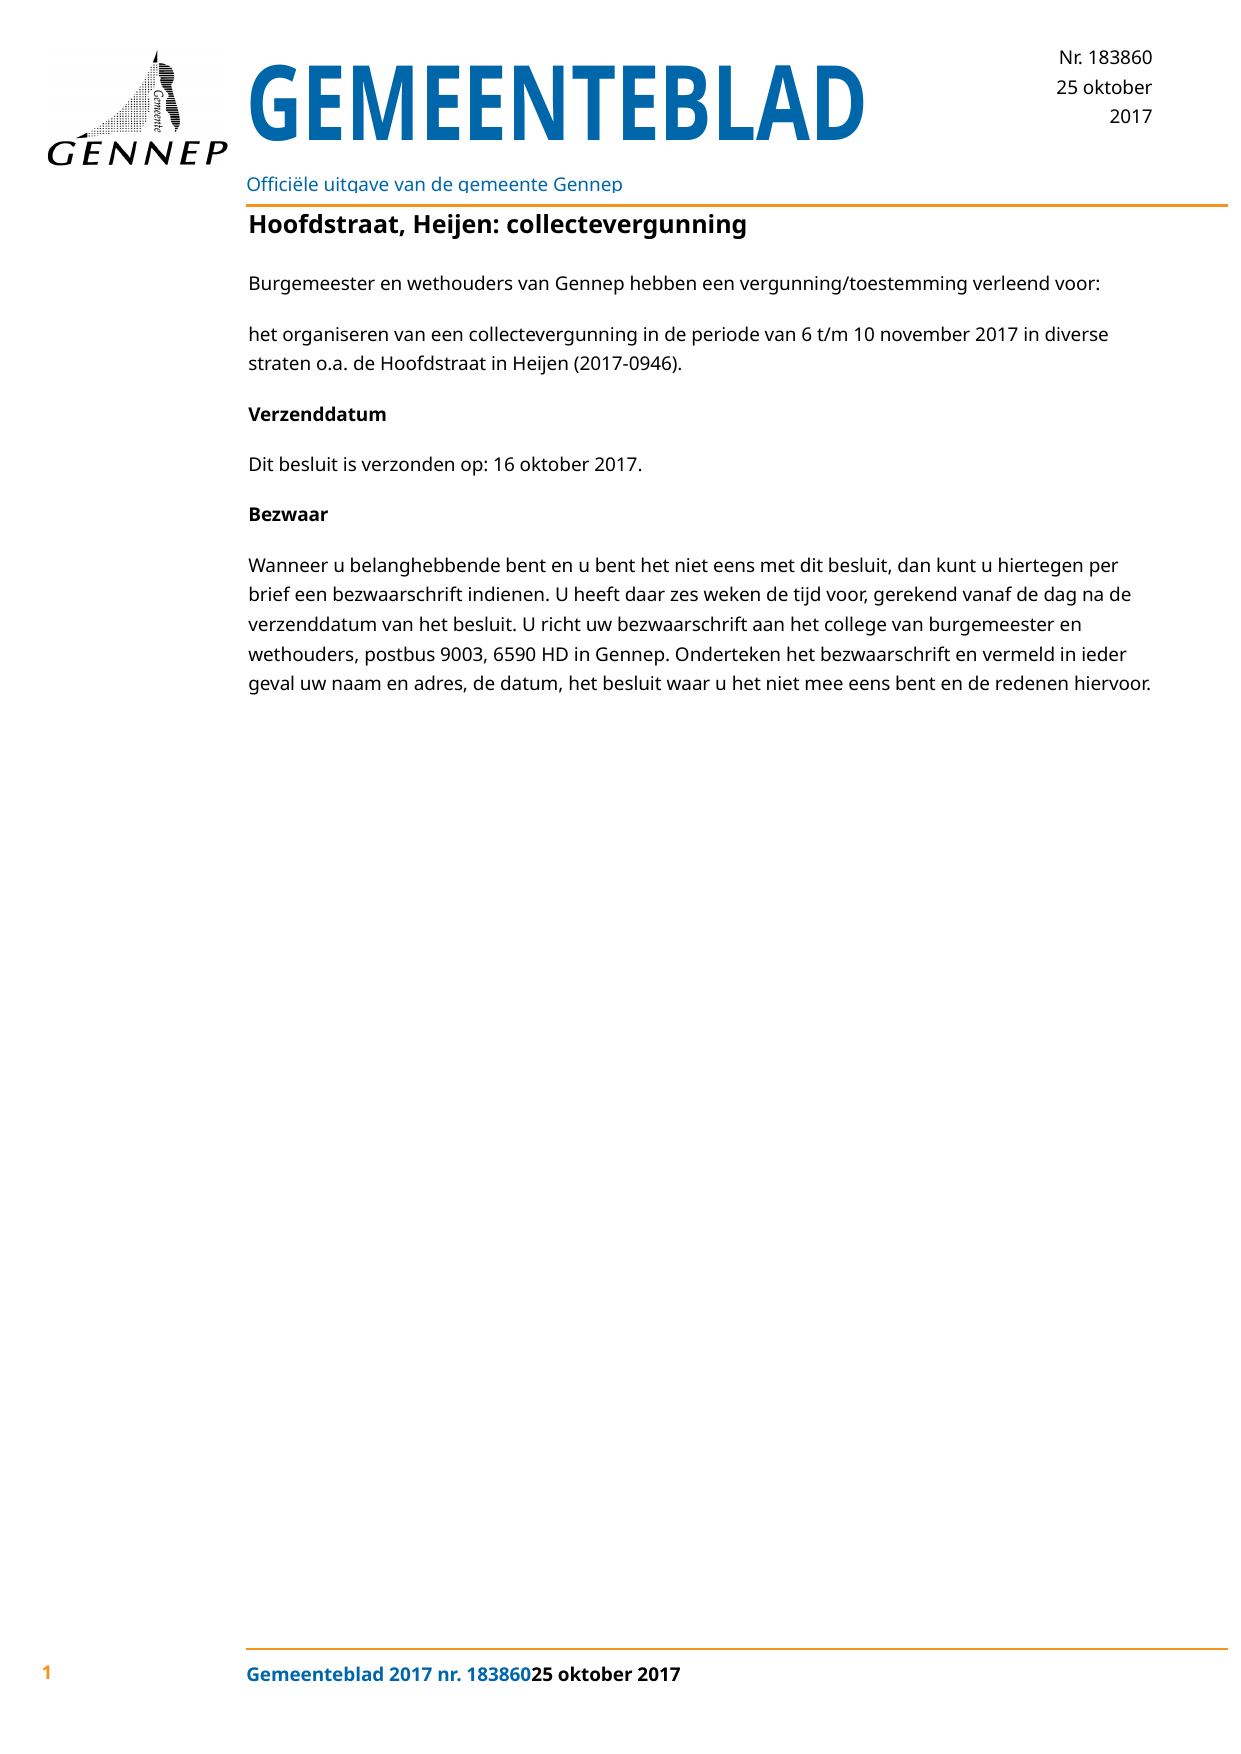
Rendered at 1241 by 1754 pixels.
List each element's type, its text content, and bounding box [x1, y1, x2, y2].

picture [41, 47, 231, 172]
text Wanneer u belanghebbende bent en u bent het niet eens met dit besluit, dan kunt u hiertegen per brief een bezwaarschrift indienen. U heeft daar zes weken de tijd voor, gerekend vanaf de dag na de verzenddatum van het besluit. U richt uw bezwaarschrift aan het college van burgemeester en wethouders, postbus 9003, 6590 HD in Gennep. Onderteken het bezwaarschrift en vermeld in ieder geval uw naam en adres, de datum, het besluit waar u het niet mee eens bent en de redenen hiervoor. [248, 552, 1152, 696]
text Verzenddatum [248, 401, 1152, 426]
text Burgemeester en wethouders van Gennep hebben een vergunning/toestemming verleend voor: [248, 270, 1152, 296]
text het organiseren van een collectevergunning in de periode van 6 t/m 10 november 2017 in diverse straten o.a. de Hoofdstraat in Heijen (2017-0946). [248, 321, 1152, 376]
text Bezwaar [248, 502, 1152, 527]
text Hoofdstraat, Heijen: collectevergunning [248, 207, 1152, 241]
text Dit besluit is verzonden op: 16 oktober 2017. [248, 451, 1152, 477]
